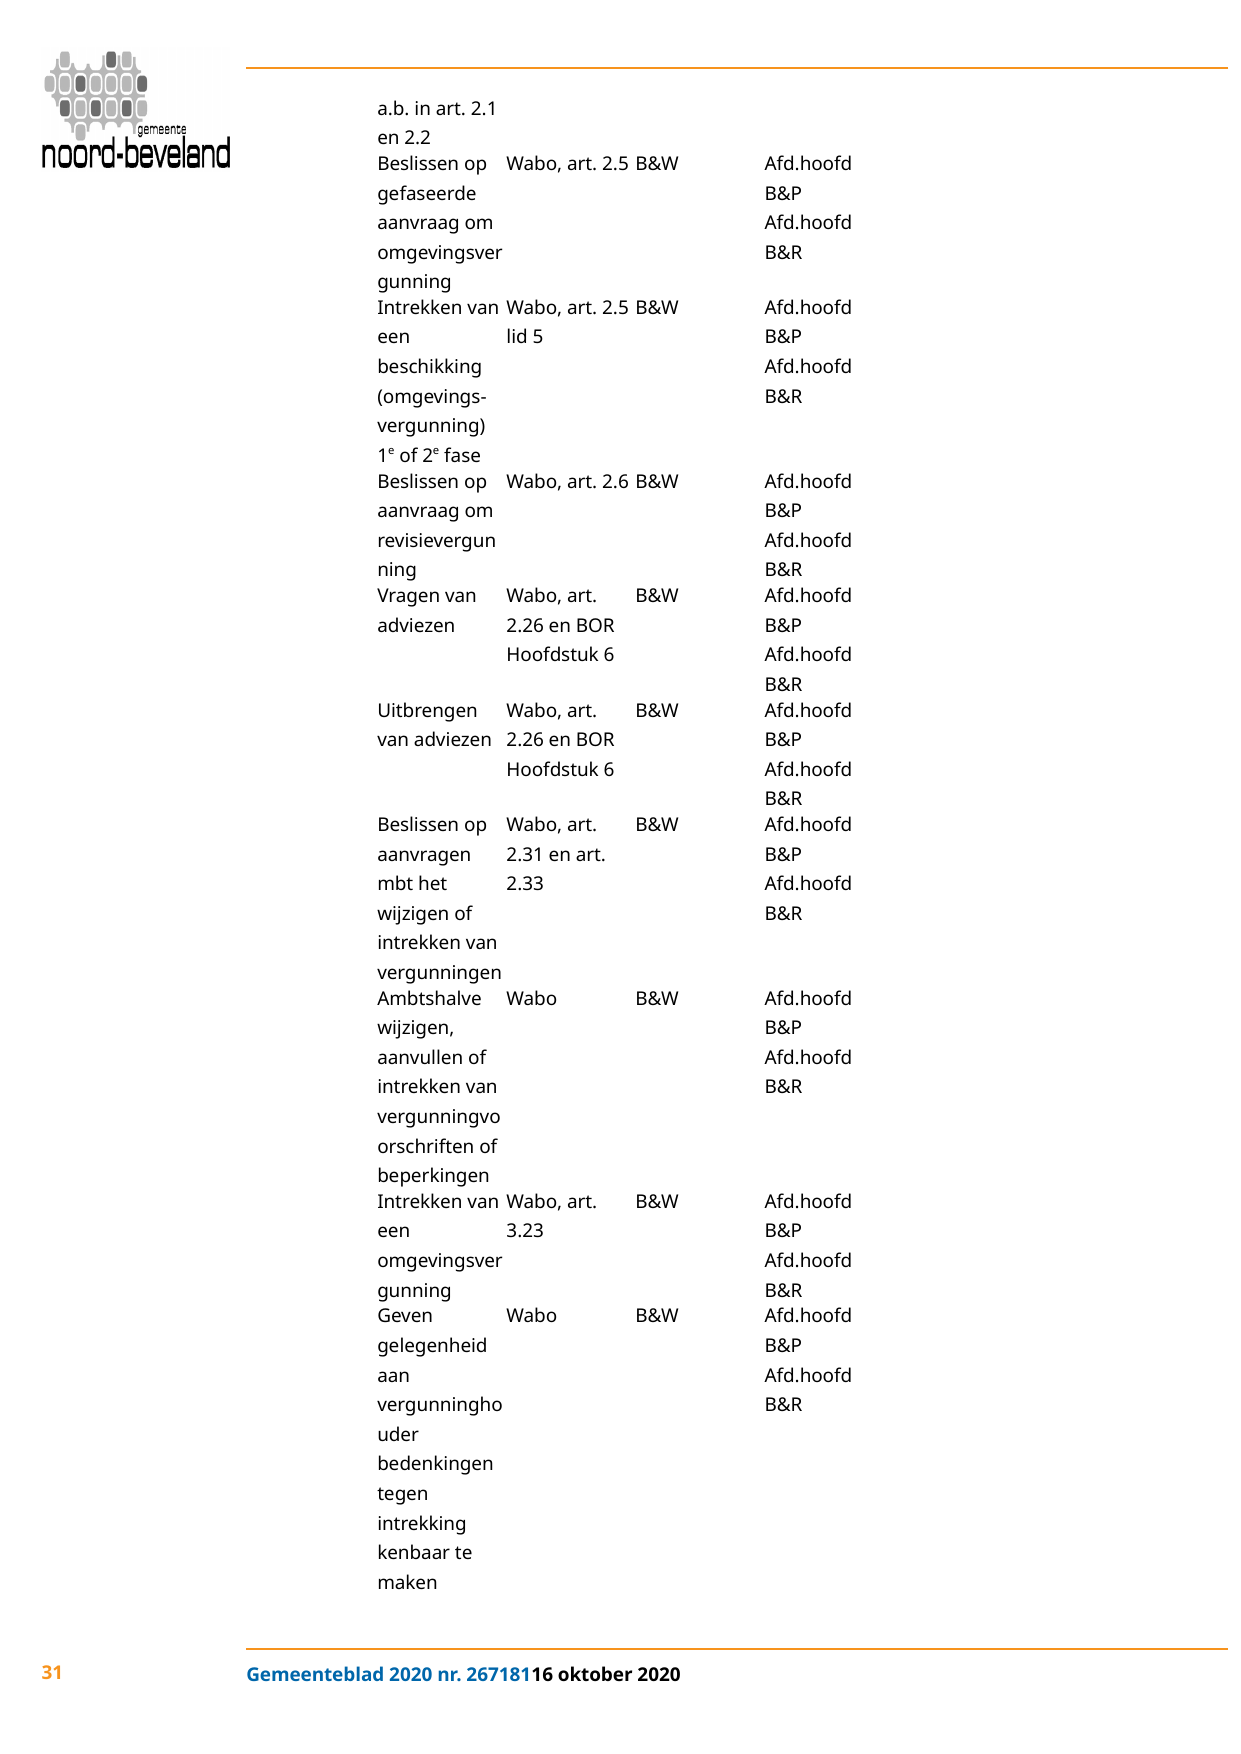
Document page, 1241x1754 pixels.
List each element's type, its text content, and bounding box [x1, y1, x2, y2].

table_cell Beslissen op gefaseerde aanvraag om omgevingsvergunning [377, 150, 506, 294]
table_cell Afd.hoofd B&P Afd.hoofd B&R [764, 1188, 893, 1303]
table_cell Vragen van adviezen [377, 582, 506, 697]
table_cell [1023, 1303, 1152, 1594]
table_cell [248, 468, 377, 582]
table_cell Wabo, art. 3.23 [506, 1188, 635, 1303]
table_cell [1023, 150, 1152, 294]
table_cell [1023, 697, 1152, 811]
table_cell [894, 150, 1022, 294]
table_cell B&W [635, 1188, 764, 1303]
table_cell Afd.hoofd B&P Afd.hoofd B&R [764, 811, 893, 985]
table_cell Wabo [506, 985, 635, 1188]
picture [41, 47, 231, 172]
table_cell [248, 985, 377, 1188]
table_cell B&W [635, 582, 764, 697]
table_cell [1023, 1188, 1152, 1303]
table_cell B&W [635, 294, 764, 468]
table_cell B&W [635, 811, 764, 985]
table_cell [894, 468, 1022, 582]
table_cell B&W [635, 150, 764, 294]
table_cell Afd.hoofd B&P Afd.hoofd B&R [764, 468, 893, 582]
table_cell B&W [635, 1303, 764, 1594]
table_cell [248, 1188, 377, 1303]
table_cell Wabo, art. 2.31 en art. 2.33 [506, 811, 635, 985]
table_cell [894, 294, 1022, 468]
table_cell [894, 95, 1022, 150]
table_cell [894, 697, 1022, 811]
table_cell Afd.hoofd B&P Afd.hoofd B&R [764, 150, 893, 294]
table_cell [248, 294, 377, 468]
table_cell Afd.hoofd B&P Afd.hoofd B&R [764, 697, 893, 811]
table_cell Ambtshalve wijzigen, aanvullen of intrekken van vergunningvoorschriften of beperkingen [377, 985, 506, 1188]
table_cell Afd.hoofd B&P Afd.hoofd B&R [764, 582, 893, 697]
table_cell [248, 150, 377, 294]
table_cell Wabo, art. 2.26 en BOR Hoofdstuk 6 [506, 582, 635, 697]
table_cell B&W [635, 468, 764, 582]
table_cell [248, 1303, 377, 1594]
table_cell [1023, 468, 1152, 582]
table_cell Wabo, art. 2.5 [506, 150, 635, 294]
table_cell Wabo, art. 2.5 lid 5 [506, 294, 635, 468]
table_cell Wabo, art. 2.6 [506, 468, 635, 582]
table_cell [506, 95, 635, 150]
table_cell B&W [635, 985, 764, 1188]
table_cell Wabo [506, 1303, 635, 1594]
table_cell [635, 95, 764, 150]
table_cell B&W [635, 697, 764, 811]
table_cell [1023, 582, 1152, 697]
table_cell [248, 95, 377, 150]
table_cell Geven gelegenheid aan vergunninghouder bedenkingen tegen intrekking kenbaar te maken [377, 1303, 506, 1594]
table_cell [894, 811, 1022, 985]
table_cell [894, 582, 1022, 697]
table_cell [248, 697, 377, 811]
table_cell Afd.hoofd B&P Afd.hoofd B&R [764, 294, 893, 468]
table_cell a.b. in art. 2.1 en 2.2 [377, 95, 506, 150]
table_cell Beslissen op aanvragen mbt het wijzigen of intrekken van vergunningen [377, 811, 506, 985]
table_cell [248, 582, 377, 697]
table_cell [1023, 294, 1152, 468]
table_cell [894, 1303, 1022, 1594]
table_cell [894, 1188, 1022, 1303]
table_cell Wabo, art. 2.26 en BOR Hoofdstuk 6 [506, 697, 635, 811]
table_cell Afd.hoofd B&P Afd.hoofd B&R [764, 985, 893, 1188]
table_cell [894, 985, 1022, 1188]
table_cell Afd.hoofd B&P Afd.hoofd B&R [764, 1303, 893, 1594]
table_cell Intrekken van een omgevingsvergunning [377, 1188, 506, 1303]
table_cell Beslissen op aanvraag om revisievergunning [377, 468, 506, 582]
table_cell Uitbrengen van adviezen [377, 697, 506, 811]
table_cell Intrekken van een beschikking (omgevings­vergunning) 1e of 2e fase [377, 294, 506, 468]
table_cell [1023, 811, 1152, 985]
table_cell [248, 811, 377, 985]
table_cell [1023, 95, 1152, 150]
table_cell [764, 95, 893, 150]
table_cell [1023, 985, 1152, 1188]
